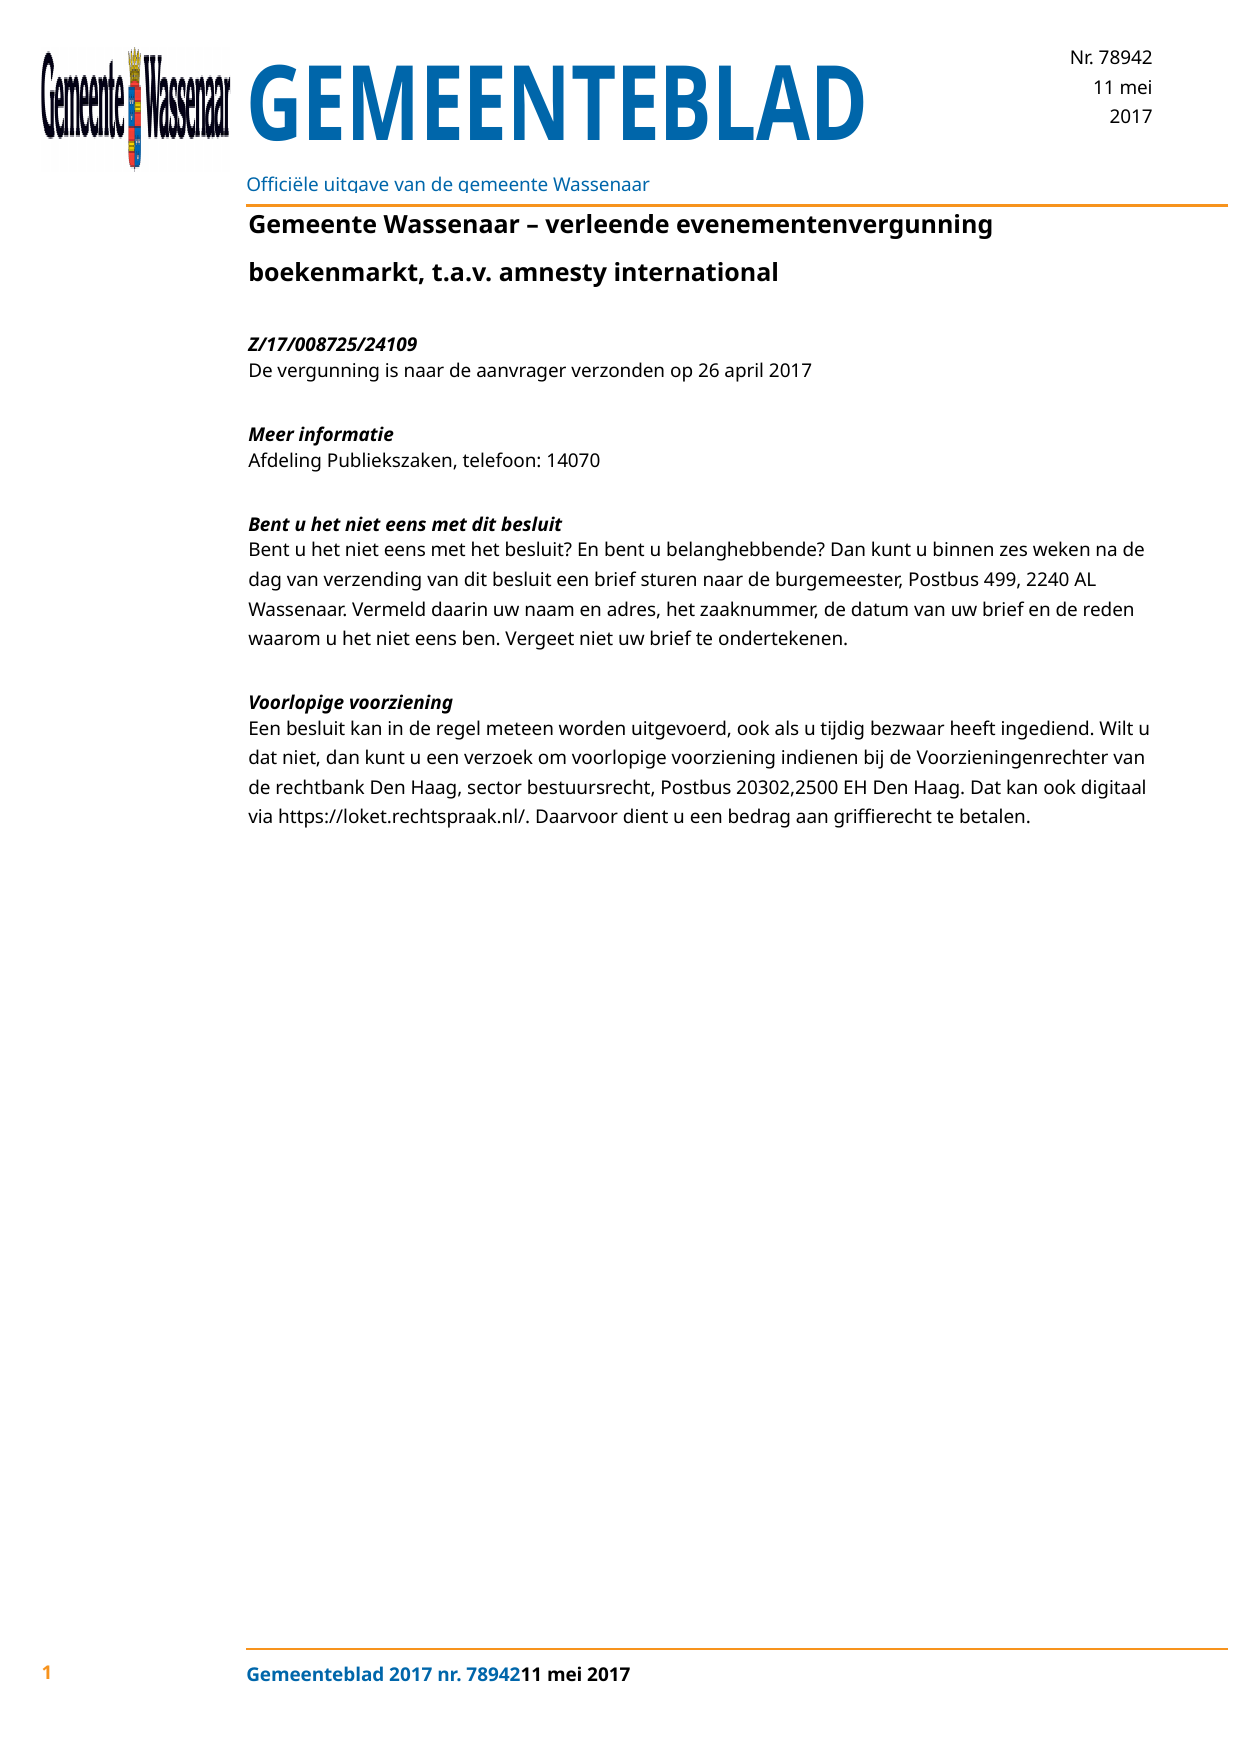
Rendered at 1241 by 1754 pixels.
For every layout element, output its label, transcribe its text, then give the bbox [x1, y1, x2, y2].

text Bent u het niet eens met het besluit? En bent u belanghebbende? Dan kunt u binnen zes weken na de dag van verzending van dit besluit een brief sturen naar de burgemeester, Postbus 499, 2240 AL Wassenaar. Vermeld daarin uw naam en adres, het zaaknummer, de datum van uw brief en de reden waarom u het niet eens ben. Vergeet niet uw brief te ondertekenen. [248, 537, 1152, 651]
text Afdeling Publiekszaken, telefoon: 14070 [248, 447, 1152, 473]
text Voorlopige voorziening [248, 689, 1152, 715]
text Gemeente Wassenaar – verleende evenementenvergunning boekenmarkt, t.a.v. amnesty international [248, 207, 1152, 288]
text De vergunning is naar de aanvrager verzonden op 26 april 2017 [248, 357, 1152, 383]
text Bent u het niet eens met dit besluit [248, 511, 1152, 537]
picture [41, 47, 231, 172]
text Een besluit kan in de regel meteen worden uitgevoerd, ook als u tijdig bezwaar heeft ingediend. Wilt u dat niet, dan kunt u een verzoek om voorlopige voorziening indienen bij de Voorzieningenrechter van de rechtbank Den Haag, sector bestuursrecht, Postbus 20302,2500 EH Den Haag. Dat kan ook digitaal via https://loket.rechtspraak.nl/. Daarvoor dient u een bedrag aan griffierecht te betalen. [248, 715, 1152, 829]
text Z/17/008725/24109 [248, 331, 1152, 357]
text Meer informatie [248, 421, 1152, 447]
